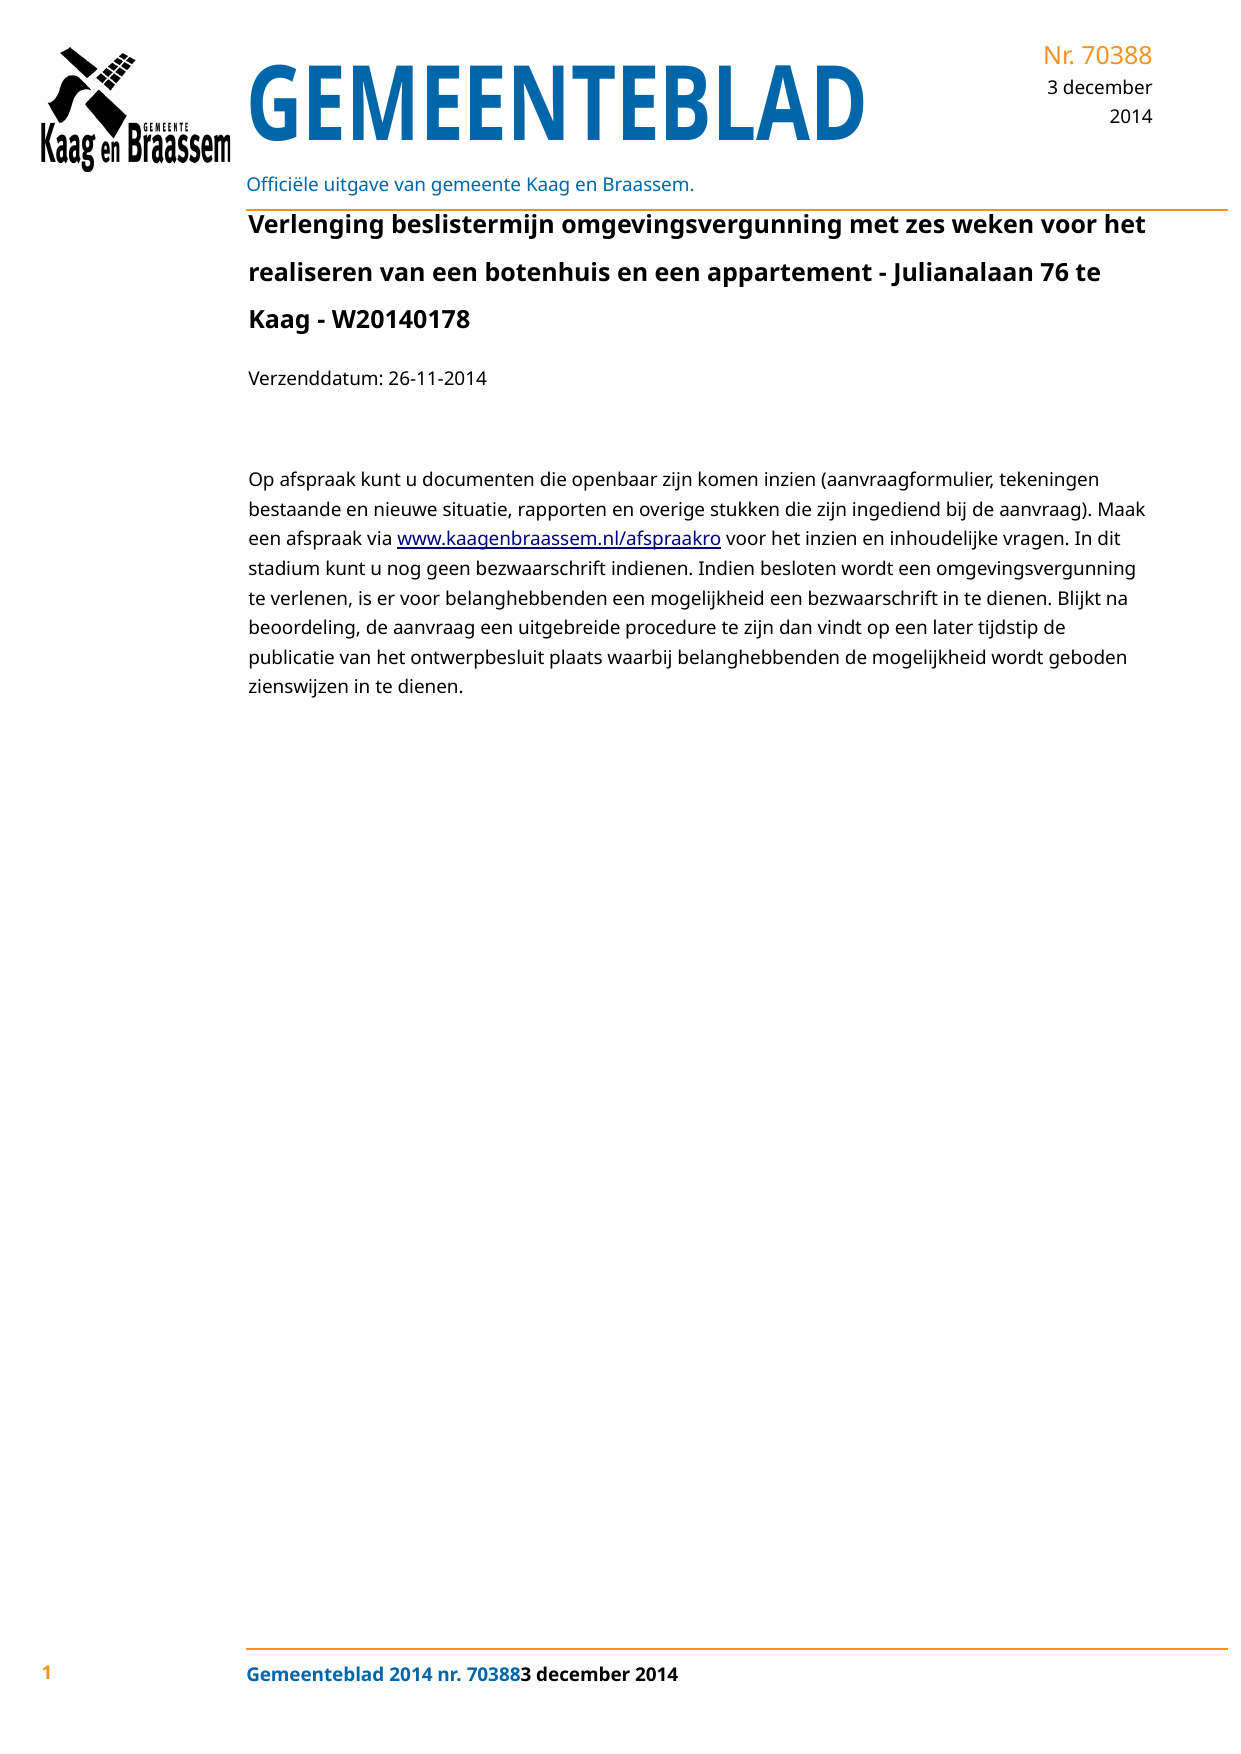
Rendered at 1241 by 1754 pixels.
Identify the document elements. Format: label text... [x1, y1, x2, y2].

text Op afspraak kunt u documenten die openbaar zijn komen inzien (aanvraagformulier, tekeningen bestaande en nieuwe situatie, rapporten en overige stukken die zijn ingediend bij de aanvraag). Maak een afspraak via www.kaagenbraassem.nl/afspraakro voor het inzien en inhoudelijke vragen. In dit stadium kunt u nog geen bezwaarschrift indienen. Indien besloten wordt een omgevingsvergunning te verlenen, is er voor belanghebbenden een mogelijkheid een bezwaarschrift in te dienen. Blijkt na beoordeling, de aanvraag een uitgebreide procedure te zijn dan vindt op een later tijdstip de publicatie van het ontwerpbesluit plaats waarbij belanghebbenden de mogelijkheid wordt geboden zienswijzen in te dienen. [248, 466, 1152, 699]
picture [41, 47, 231, 172]
text Verlenging beslistermijn omgevingsvergunning met zes weken voor het realiseren van een botenhuis en een appartement - Julianalaan 76 te Kaag - W20140178 [248, 211, 1152, 336]
text Verzenddatum: 26-11-2014 [248, 366, 1152, 391]
